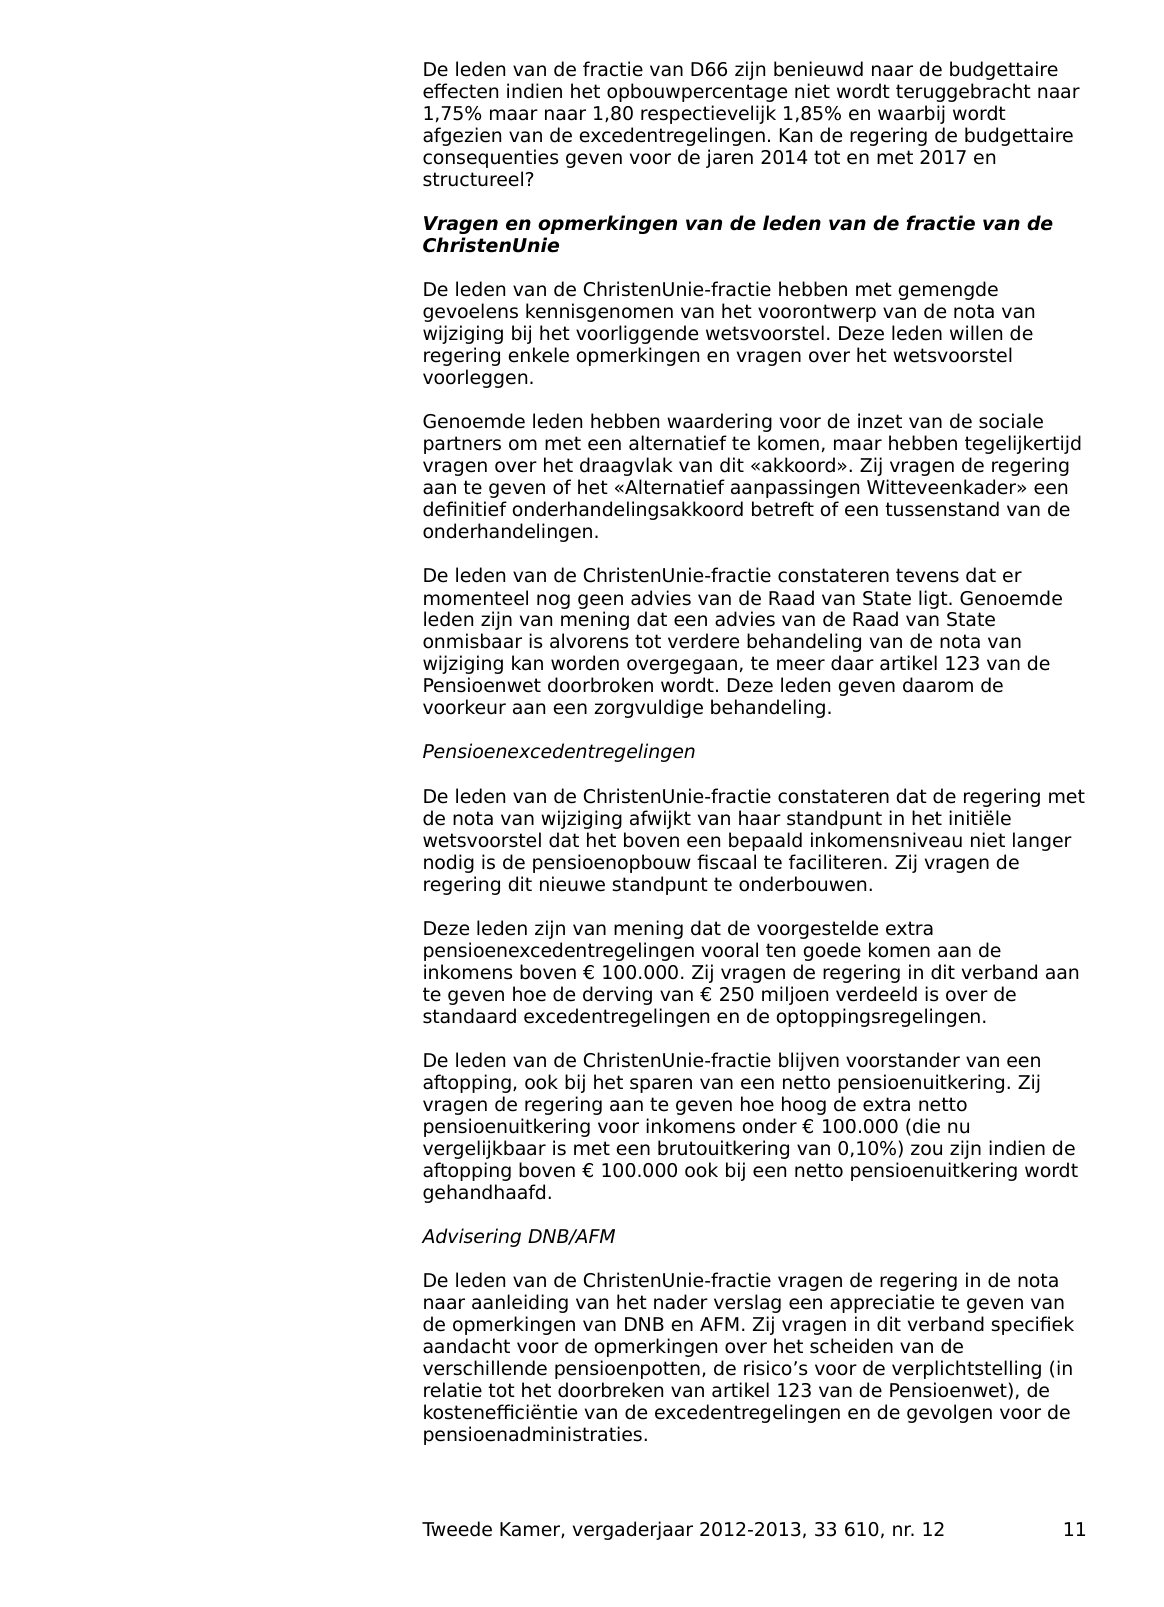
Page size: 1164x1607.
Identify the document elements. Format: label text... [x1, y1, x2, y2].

text De leden van de ChristenUnie-fractie constateren dat de regering met de nota van wijziging afwijkt van haar standpunt in het initiële wetsvoorstel dat het boven een bepaald inkomensniveau niet langer nodig is de pensioenopbouw fiscaal te faciliteren. Zij vragen de regering dit nieuwe standpunt te onderbouwen. [422, 786, 1087, 896]
subtitle Vragen en opmerkingen van de leden van de fractie van de ChristenUnie [422, 213, 1087, 257]
text De leden van de ChristenUnie-fractie constateren tevens dat er momenteel nog geen advies van de Raad van State ligt. Genoemde leden zijn van mening dat een advies van de Raad van State onmisbaar is alvorens tot verdere behandeling van de nota van wijziging kan worden overgegaan, te meer daar artikel 123 van de Pensioenwet doorbroken wordt. Deze leden geven daarom de voorkeur aan een zorgvuldige behandeling. [422, 565, 1087, 719]
text De leden van de fractie van D66 zijn benieuwd naar de budgettaire effecten indien het opbouwpercentage niet wordt teruggebracht naar 1,75% maar naar 1,80 respectievelijk 1,85% en waarbij wordt afgezien van de excedentregelingen. Kan de regering de budgettaire consequenties geven voor de jaren 2014 tot en met 2017 en structureel? [422, 59, 1087, 191]
text Genoemde leden hebben waardering voor de inzet van de sociale partners om met een alternatief te komen, maar hebben tegelijkertijd vragen over het draagvlak van dit «akkoord». Zij vragen de regering aan te geven of het «Alternatief aanpassingen Witteveenkader» een definitief onderhandelingsakkoord betreft of een tussenstand van de onderhandelingen. [422, 411, 1087, 543]
text De leden van de ChristenUnie-fractie blijven voorstander van een aftopping, ook bij het sparen van een netto pensioenuitkering. Zij vragen de regering aan te geven hoe hoog de extra netto pensioenuitkering voor inkomens onder € 100.000 (die nu vergelijkbaar is met een brutouitkering van 0,10%) zou zijn indien de aftopping boven € 100.000 ook bij een netto pensioenuitkering wordt gehandhaafd. [422, 1050, 1087, 1204]
text De leden van de ChristenUnie-fractie hebben met gemengde gevoelens kennisgenomen van het voorontwerp van de nota van wijziging bij het voorliggende wetsvoorstel. Deze leden willen de regering enkele opmerkingen en vragen over het wetsvoorstel voorleggen. [422, 279, 1087, 389]
text Deze leden zijn van mening dat de voorgestelde extra pensioenexcedentregelingen vooral ten goede komen aan de inkomens boven € 100.000. Zij vragen de regering in dit verband aan te geven hoe de derving van € 250 miljoen verdeeld is over de standaard excedentregelingen en de optoppingsregelingen. [422, 918, 1087, 1028]
subtitle Pensioenexcedentregelingen [422, 741, 1087, 763]
text De leden van de ChristenUnie-fractie vragen de regering in de nota naar aanleiding van het nader verslag een appreciatie te geven van de opmerkingen van DNB en AFM. Zij vragen in dit verband specifiek aandacht voor de opmerkingen over het scheiden van de verschillende pensioenpotten, de risico’s voor de verplichtstelling (in relatie tot het doorbreken van artikel 123 van de Pensioenwet), de kostenefficiëntie van de excedentregelingen en de gevolgen voor de pensioenadministraties. [422, 1270, 1087, 1446]
subtitle Advisering DNB/AFM [422, 1226, 1087, 1248]
